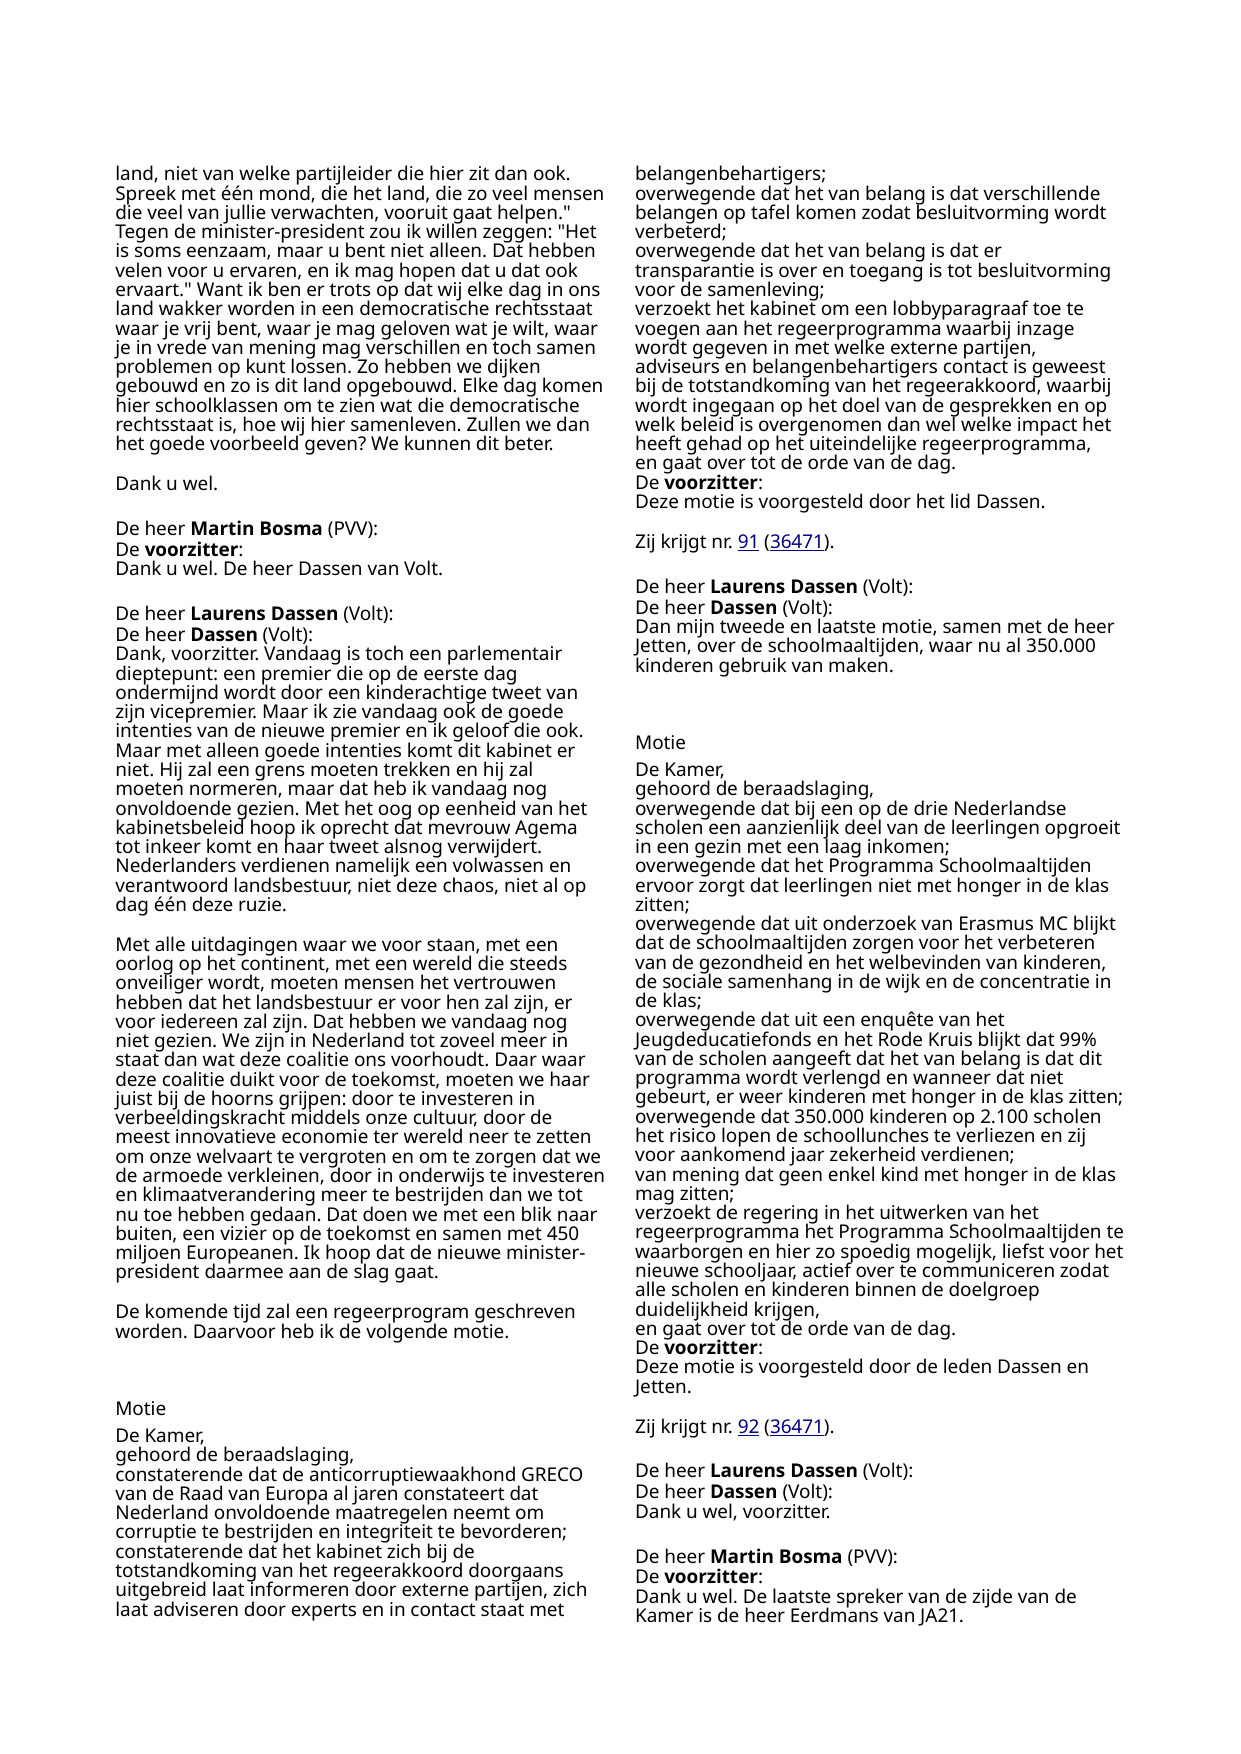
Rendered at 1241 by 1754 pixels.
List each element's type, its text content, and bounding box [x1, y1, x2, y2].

text overwegende dat het Programma Schoolmaaltijden ervoor zorgt dat leerlingen niet met honger in de klas zitten; [635, 857, 1125, 915]
text Deze motie is voorgesteld door het lid Dassen. [635, 493, 1125, 512]
text De heer Martin Bosma (PVV): [115, 515, 605, 541]
text Motie [115, 1395, 605, 1421]
text Dank u wel. [115, 475, 605, 494]
text De voorzitter: [635, 474, 1125, 493]
text overwegende dat 350.000 kinderen op 2.100 scholen het risico lopen de schoollunches te verliezen en zij voor aankomend jaar zekerheid verdienen; [635, 1108, 1125, 1166]
text De voorzitter: [635, 1568, 1125, 1588]
text Dan mijn tweede en laatste motie, samen met de heer Jetten, over de schoolmaaltijden, waar nu al 350.000 kinderen gebruik van maken. [635, 618, 1125, 676]
text Dank u wel. De laatste spreker van de zijde van de Kamer is de heer Eerdmans van JA21. [635, 1588, 1125, 1626]
text overwegende dat uit een enquête van het Jeugdeducatiefonds en het Rode Kruis blijkt dat 99% van de scholen aangeeft dat het van belang is dat dit programma wordt verlengd en wanneer dat niet gebeurt, er weer kinderen met honger in de klas zitten; [635, 1011, 1125, 1108]
text De heer Dassen (Volt): [635, 1483, 1125, 1503]
text constaterende dat het kabinet zich bij de totstandkoming van het regeerakkoord doorgaans uitgebreid laat informeren door externe partijen, zich laat adviseren door experts en in contact staat met [115, 1543, 605, 1620]
text overwegende dat bij een op de drie Nederlandse scholen een aanzienlijk deel van de leerlingen opgroeit in een gezin met een laag inkomen; [635, 799, 1125, 857]
text Zij krijgt nr. 91 (36471). [635, 533, 1125, 552]
text De voorzitter: [115, 541, 605, 560]
text De heer Martin Bosma (PVV): [635, 1543, 1125, 1568]
text De Kamer, [635, 761, 1125, 780]
text Zij krijgt nr. 92 (36471). [635, 1418, 1125, 1437]
text De voorzitter: [635, 1339, 1125, 1358]
text De heer Dassen (Volt): [635, 599, 1125, 618]
text overwegende dat het van belang is dat verschillende belangen op tafel komen zodat besluitvorming wordt verbeterd; [635, 184, 1125, 242]
text Met alle uitdagingen waar we voor staan, met een oorlog op het continent, met een wereld die steeds onveiliger wordt, moeten mensen het vertrouwen hebben dat het landsbestuur er voor hen zal zijn, er voor iedereen zal zijn. Dat hebben we vandaag nog niet gezien. We zijn in Nederland tot zoveel meer in staat dan wat deze coalitie ons voorhoudt. Daar waar deze coalitie duikt voor de toekomst, moeten we haar juist bij de hoorns grijpen: door te investeren in verbeeldingskracht middels onze cultuur, door de meest innovatieve economie ter wereld neer te zetten om onze welvaart te vergroten en om te zorgen dat we de armoede verkleinen, door in onderwijs te investeren en klimaatverandering meer te bestrijden dan we tot nu toe hebben gedaan. Dat doen we met een blik naar buiten, een vizier op de toekomst en samen met 450 miljoen Europeanen. Ik hoop dat de nieuwe minister-president daarmee aan de slag gaat. [115, 936, 605, 1283]
text overwegende dat uit onderzoek van Erasmus MC blijkt dat de schoolmaaltijden zorgen voor het verbeteren van de gezondheid en het welbevinden van kinderen, de sociale samenhang in de wijk en de concentratie in de klas; [635, 915, 1125, 1011]
text De Kamer, [115, 1427, 605, 1446]
text De komende tijd zal een regeerprogram geschreven worden. Daarvoor heb ik de volgende motie. [115, 1303, 605, 1342]
text belangenbehartigers; [635, 165, 1125, 184]
text land, niet van welke partijleider die hier zit dan ook. Spreek met één mond, die het land, die zo veel mensen die veel van jullie verwachten, vooruit gaat helpen." Tegen de minister-president zou ik willen zeggen: "Het is soms eenzaam, maar u bent niet alleen. Dat hebben velen voor u ervaren, en ik mag hopen dat u dat ook ervaart." Want ik ben er trots op dat wij elke dag in ons land wakker worden in een democratische rechtsstaat waar je vrij bent, waar je mag geloven wat je wilt, waar je in vrede van mening mag verschillen en toch samen problemen op kunt lossen. Zo hebben we dijken gebouwd en zo is dit land opgebouwd. Elke dag komen hier schoolklassen om te zien wat die democratische rechtsstaat is, hoe wij hier samenleven. Zullen we dan het goede voorbeeld geven? We kunnen dit beter. [115, 165, 605, 454]
text Dank u wel, voorzitter. [635, 1503, 1125, 1522]
text Dank, voorzitter. Vandaag is toch een parlementair dieptepunt: een premier die op de eerste dag ondermijnd wordt door een kinderachtige tweet van zijn vicepremier. Maar ik zie vandaag ook de goede intenties van de nieuwe premier en ik geloof die ook. Maar met alleen goede intenties komt dit kabinet er niet. Hij zal een grens moeten trekken en hij zal moeten normeren, maar dat heb ik vandaag nog onvoldoende gezien. Met het oog op eenheid van het kabinetsbeleid hoop ik oprecht dat mevrouw Agema tot inkeer komt en haar tweet alsnog verwijdert. Nederlanders verdienen namelijk een volwassen en verantwoord landsbestuur, niet deze chaos, niet al op dag één deze ruzie. [115, 645, 605, 915]
text en gaat over tot de orde van de dag. [635, 1320, 1125, 1339]
text Deze motie is voorgesteld door de leden Dassen en Jetten. [635, 1358, 1125, 1397]
text De heer Laurens Dassen (Volt): [115, 600, 605, 626]
text constaterende dat de anticorruptiewaakhond GRECO van de Raad van Europa al jaren constateert dat Nederland onvoldoende maatregelen neemt om corruptie te bestrijden en integriteit te bevorderen; [115, 1466, 605, 1543]
text overwegende dat het van belang is dat er transparantie is over en toegang is tot besluitvorming voor de samenleving; [635, 242, 1125, 300]
text De heer Laurens Dassen (Volt): [635, 1458, 1125, 1483]
text en gaat over tot de orde van de dag. [635, 454, 1125, 474]
text Motie [635, 729, 1125, 755]
text gehoord de beraadslaging, [115, 1446, 605, 1466]
text van mening dat geen enkel kind met honger in de klas mag zitten; [635, 1166, 1125, 1204]
text verzoekt het kabinet om een lobbyparagraaf toe te voegen aan het regeerprogramma waarbij inzage wordt gegeven in met welke externe partijen, adviseurs en belangenbehartigers contact is geweest bij de totstandkoming van het regeerakkoord, waarbij wordt ingegaan op het doel van de gesprekken en op welk beleid is overgenomen dan wel welke impact het heeft gehad op het uiteindelijke regeerprogramma, [635, 300, 1125, 454]
text verzoekt de regering in het uitwerken van het regeerprogramma het Programma Schoolmaaltijden te waarborgen en hier zo spoedig mogelijk, liefst voor het nieuwe schooljaar, actief over te communiceren zodat alle scholen en kinderen binnen de doelgroep duidelijkheid krijgen, [635, 1204, 1125, 1320]
text De heer Dassen (Volt): [115, 626, 605, 645]
text Dank u wel. De heer Dassen van Volt. [115, 560, 605, 579]
text gehoord de beraadslaging, [635, 780, 1125, 799]
text De heer Laurens Dassen (Volt): [635, 573, 1125, 599]
